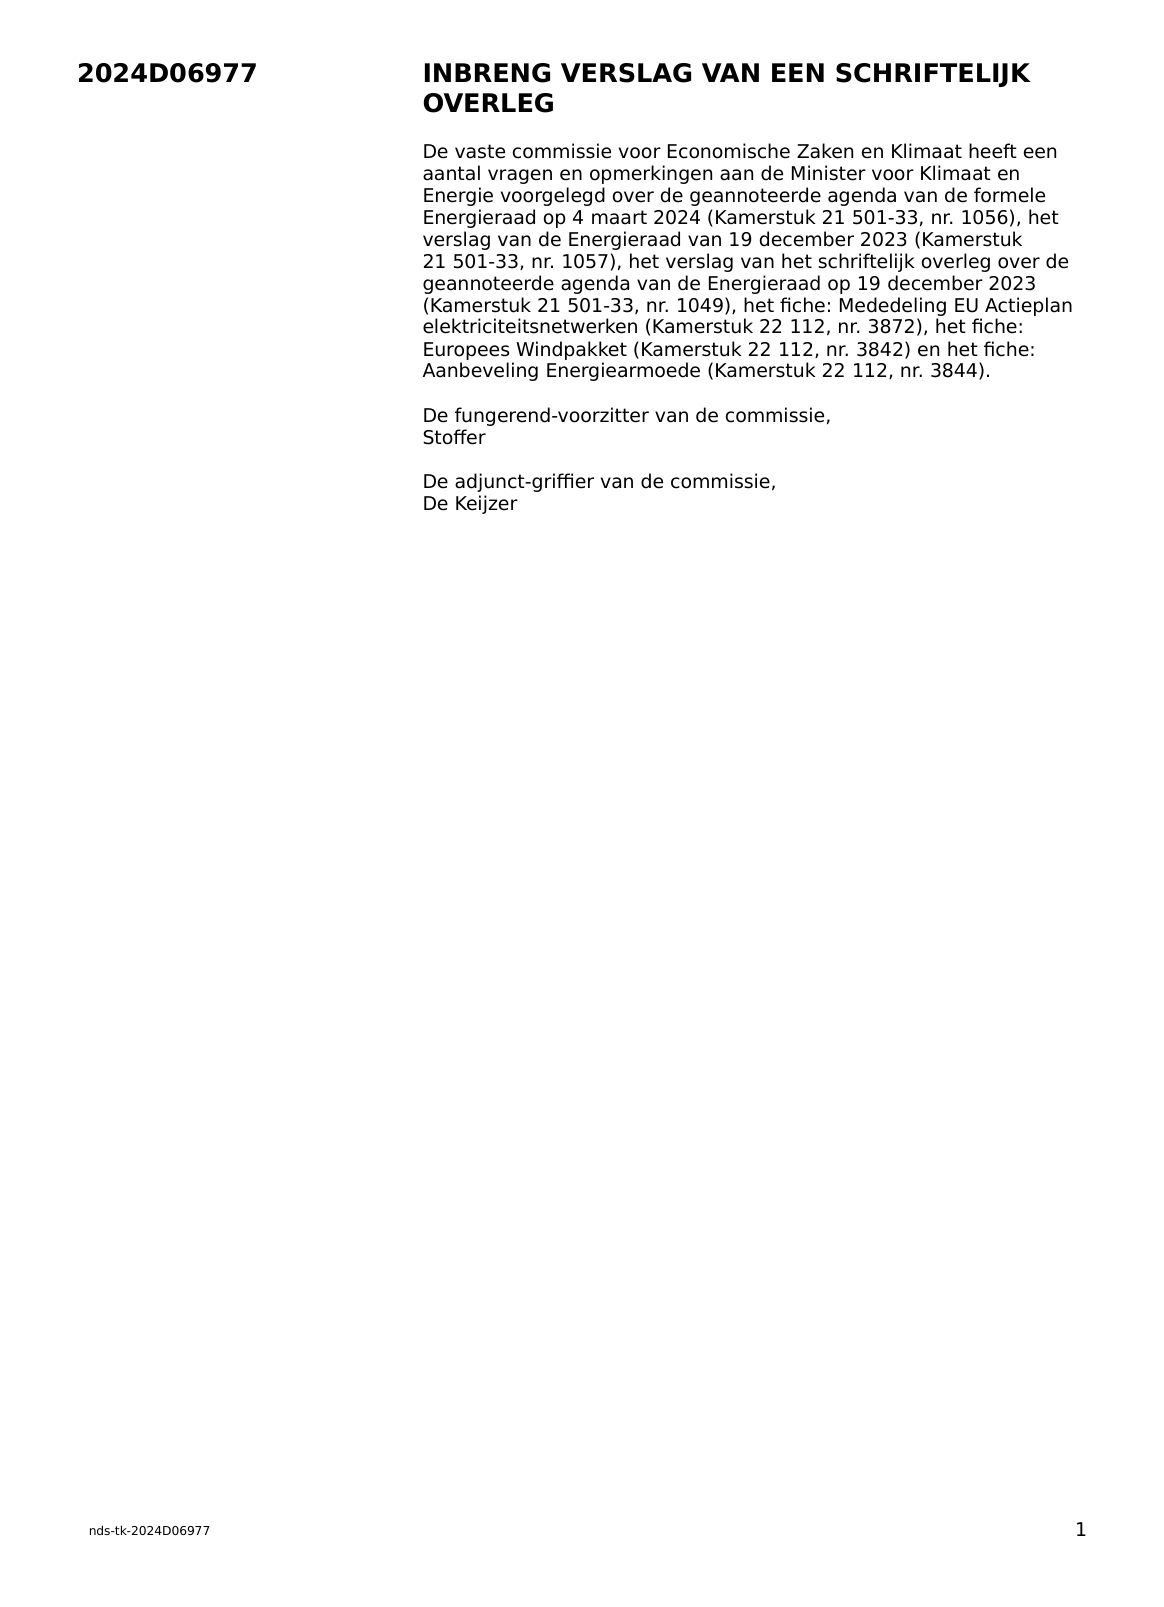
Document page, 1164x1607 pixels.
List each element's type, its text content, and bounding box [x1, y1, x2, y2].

text De Keijzer [422, 493, 1087, 515]
text De vaste commissie voor Economische Zaken en Klimaat heeft een aantal vragen en opmerkingen aan de Minister voor Klimaat en Energie voorgelegd over de geannoteerde agenda van de formele Energieraad op 4 maart 2024 (Kamerstuk 21 501-33, nr. 1056), het verslag van de Energieraad van 19 december 2023 (Kamerstuk 21 501-33, nr. 1057), het verslag van het schriftelijk overleg over de geannoteerde agenda van de Energieraad op 19 december 2023 (Kamerstuk 21 501-33, nr. 1049), het fiche: Mededeling EU Actieplan elektriciteitsnetwerken (Kamerstuk 22 112, nr. 3872), het fiche: Europees Windpakket (Kamerstuk 22 112, nr. 3842) en het fiche: Aanbeveling Energiearmoede (Kamerstuk 22 112, nr. 3844). [422, 141, 1087, 382]
text Stoffer [422, 427, 1087, 448]
text De fungerend-voorzitter van de commissie, [422, 404, 1087, 427]
text De adjunct-griffier van de commissie, [422, 471, 1087, 493]
text 2024D06977 INBRENG VERSLAG VAN EEN SCHRIFTELIJK OVERLEG [77, 59, 1087, 118]
text nds-tk-2024D06977 [88, 1524, 323, 1538]
